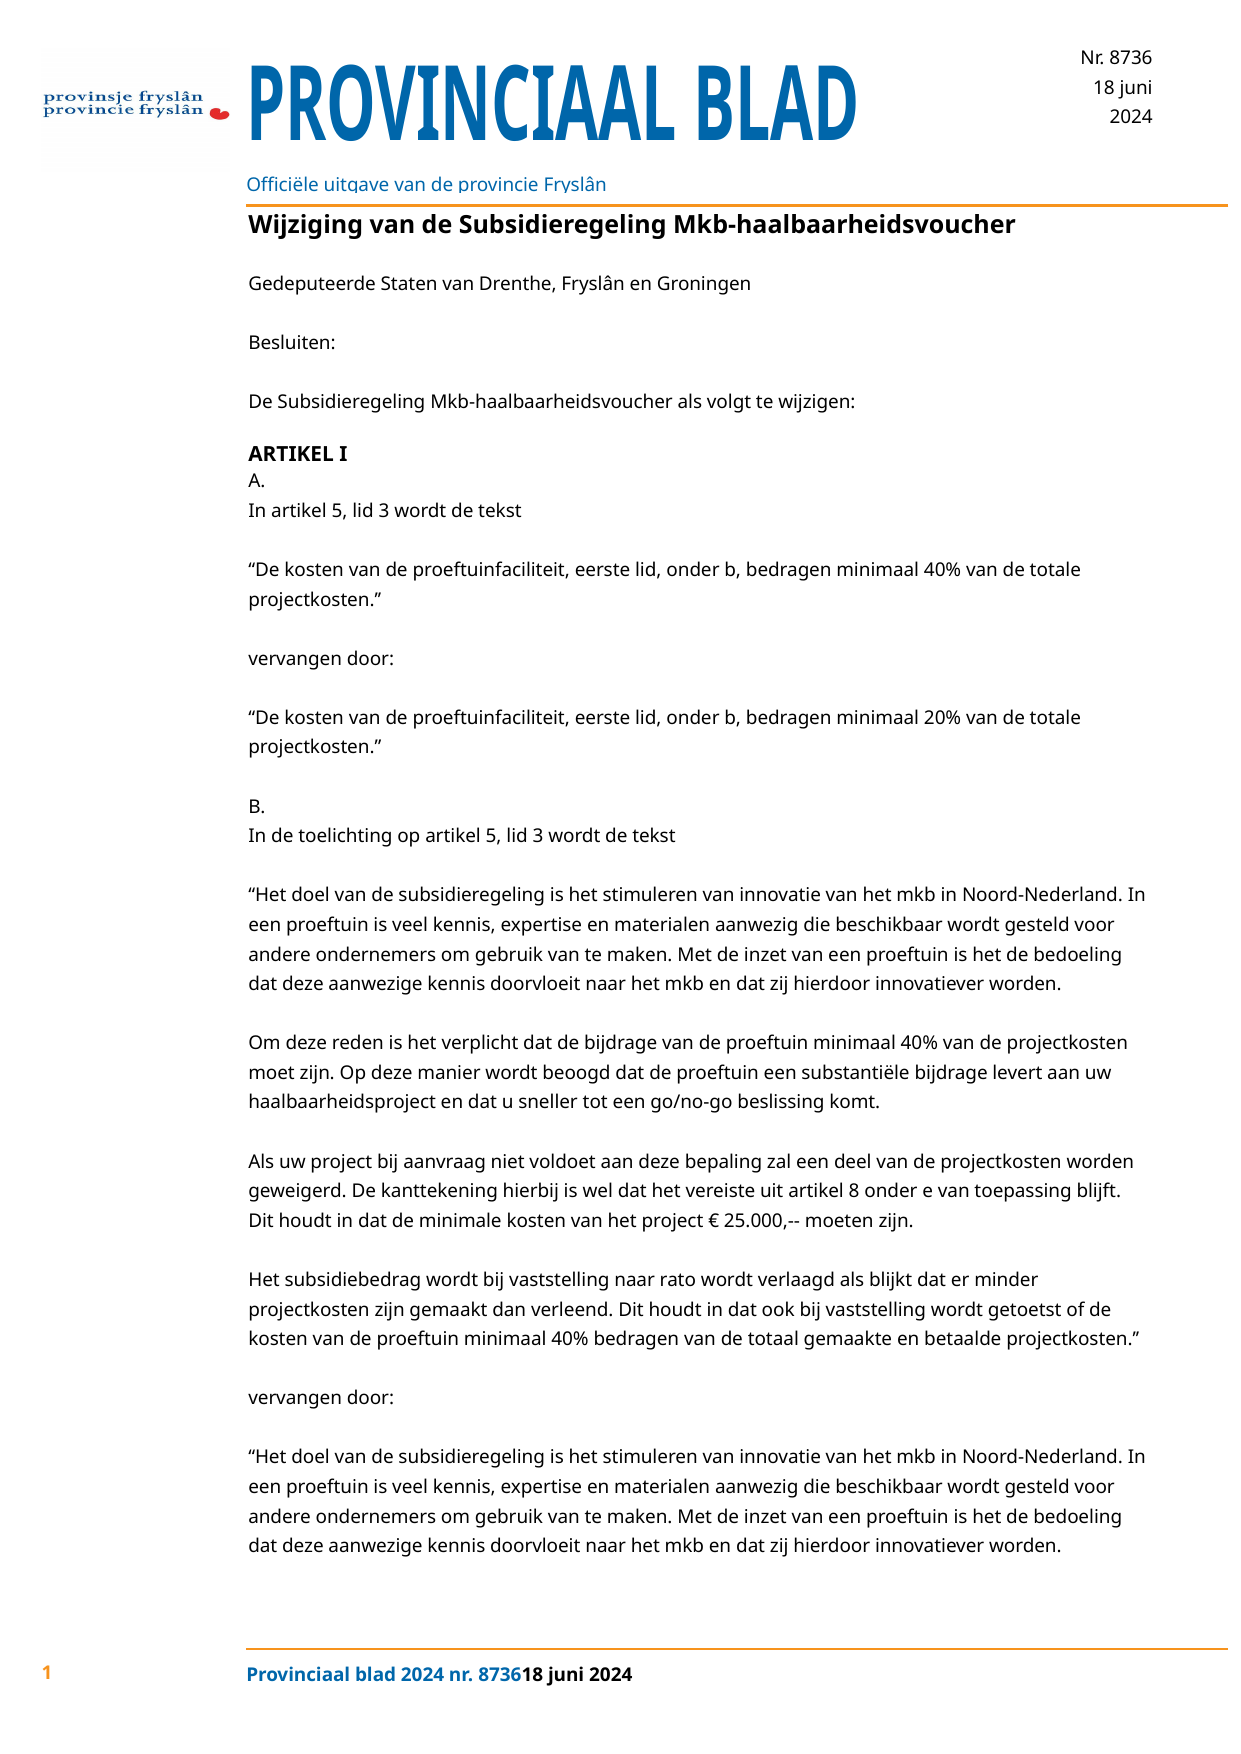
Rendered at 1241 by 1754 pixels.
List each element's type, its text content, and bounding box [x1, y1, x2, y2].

text “De kosten van de proeftuinfaciliteit, eerste lid, onder b, bedragen minimaal 20% van de totale projectkosten.” [248, 704, 1152, 759]
text Om deze reden is het verplicht dat de bijdrage van de proeftuin minimaal 40% van de projectkosten moet zijn. Op deze manier wordt beoogd dat de proeftuin een substantiële bijdrage levert aan uw haalbaarheidsproject en dat u sneller tot een go/no-go beslissing komt. [248, 1029, 1152, 1114]
text Wijziging van de Subsidieregeling Mkb-haalbaarheidsvoucher [248, 207, 1152, 241]
text vervangen door: [248, 1384, 1152, 1410]
text vervangen door: [248, 645, 1152, 671]
text “Het doel van de subsidieregeling is het stimuleren van innovatie van het mkb in Noord-Nederland. In een proeftuin is veel kennis, expertise en materialen aanwezig die beschikbaar wordt gesteld voor andere ondernemers om gebruik van te maken. Met de inzet van een proeftuin is het de bedoeling dat deze aanwezige kennis doorvloeit naar het mkb en dat zij hierdoor innovatiever worden. [248, 1444, 1152, 1558]
text In artikel 5, lid 3 wordt de tekst [248, 497, 1152, 523]
text Besluiten: [248, 329, 1152, 355]
text Gedeputeerde Staten van Drenthe, Fryslân en Groningen [248, 270, 1152, 296]
text ARTIKEL I [248, 439, 1152, 467]
text “Het doel van de subsidieregeling is het stimuleren van innovatie van het mkb in Noord-Nederland. In een proeftuin is veel kennis, expertise en materialen aanwezig die beschikbaar wordt gesteld voor andere ondernemers om gebruik van te maken. Met de inzet van een proeftuin is het de bedoeling dat deze aanwezige kennis doorvloeit naar het mkb en dat zij hierdoor innovatiever worden. [248, 882, 1152, 996]
text De Subsidieregeling Mkb-haalbaarheidsvoucher als volgt te wijzigen: [248, 389, 1152, 414]
text “De kosten van de proeftuinfaciliteit, eerste lid, onder b, bedragen minimaal 40% van de totale projectkosten.’’ [248, 556, 1152, 612]
text In de toelichting op artikel 5, lid 3 wordt de tekst [248, 822, 1152, 848]
text Als uw project bij aanvraag niet voldoet aan deze bepaling zal een deel van de projectkosten worden geweigerd. De kanttekening hierbij is wel dat het vereiste uit artikel 8 onder e van toepassing blijft. Dit houdt in dat de minimale kosten van het project € 25.000,-- moeten zijn. [248, 1148, 1152, 1233]
text Het subsidiebedrag wordt bij vaststelling naar rato wordt verlaagd als blijkt dat er minder projectkosten zijn gemaakt dan verleend. Dit houdt in dat ook bij vaststelling wordt getoetst of de kosten van de proeftuin minimaal 40% bedragen van de totaal gemaakte en betaalde projectkosten.’’ [248, 1266, 1152, 1351]
text A. [248, 467, 1152, 493]
text B. [248, 793, 1152, 819]
picture [41, 47, 231, 172]
